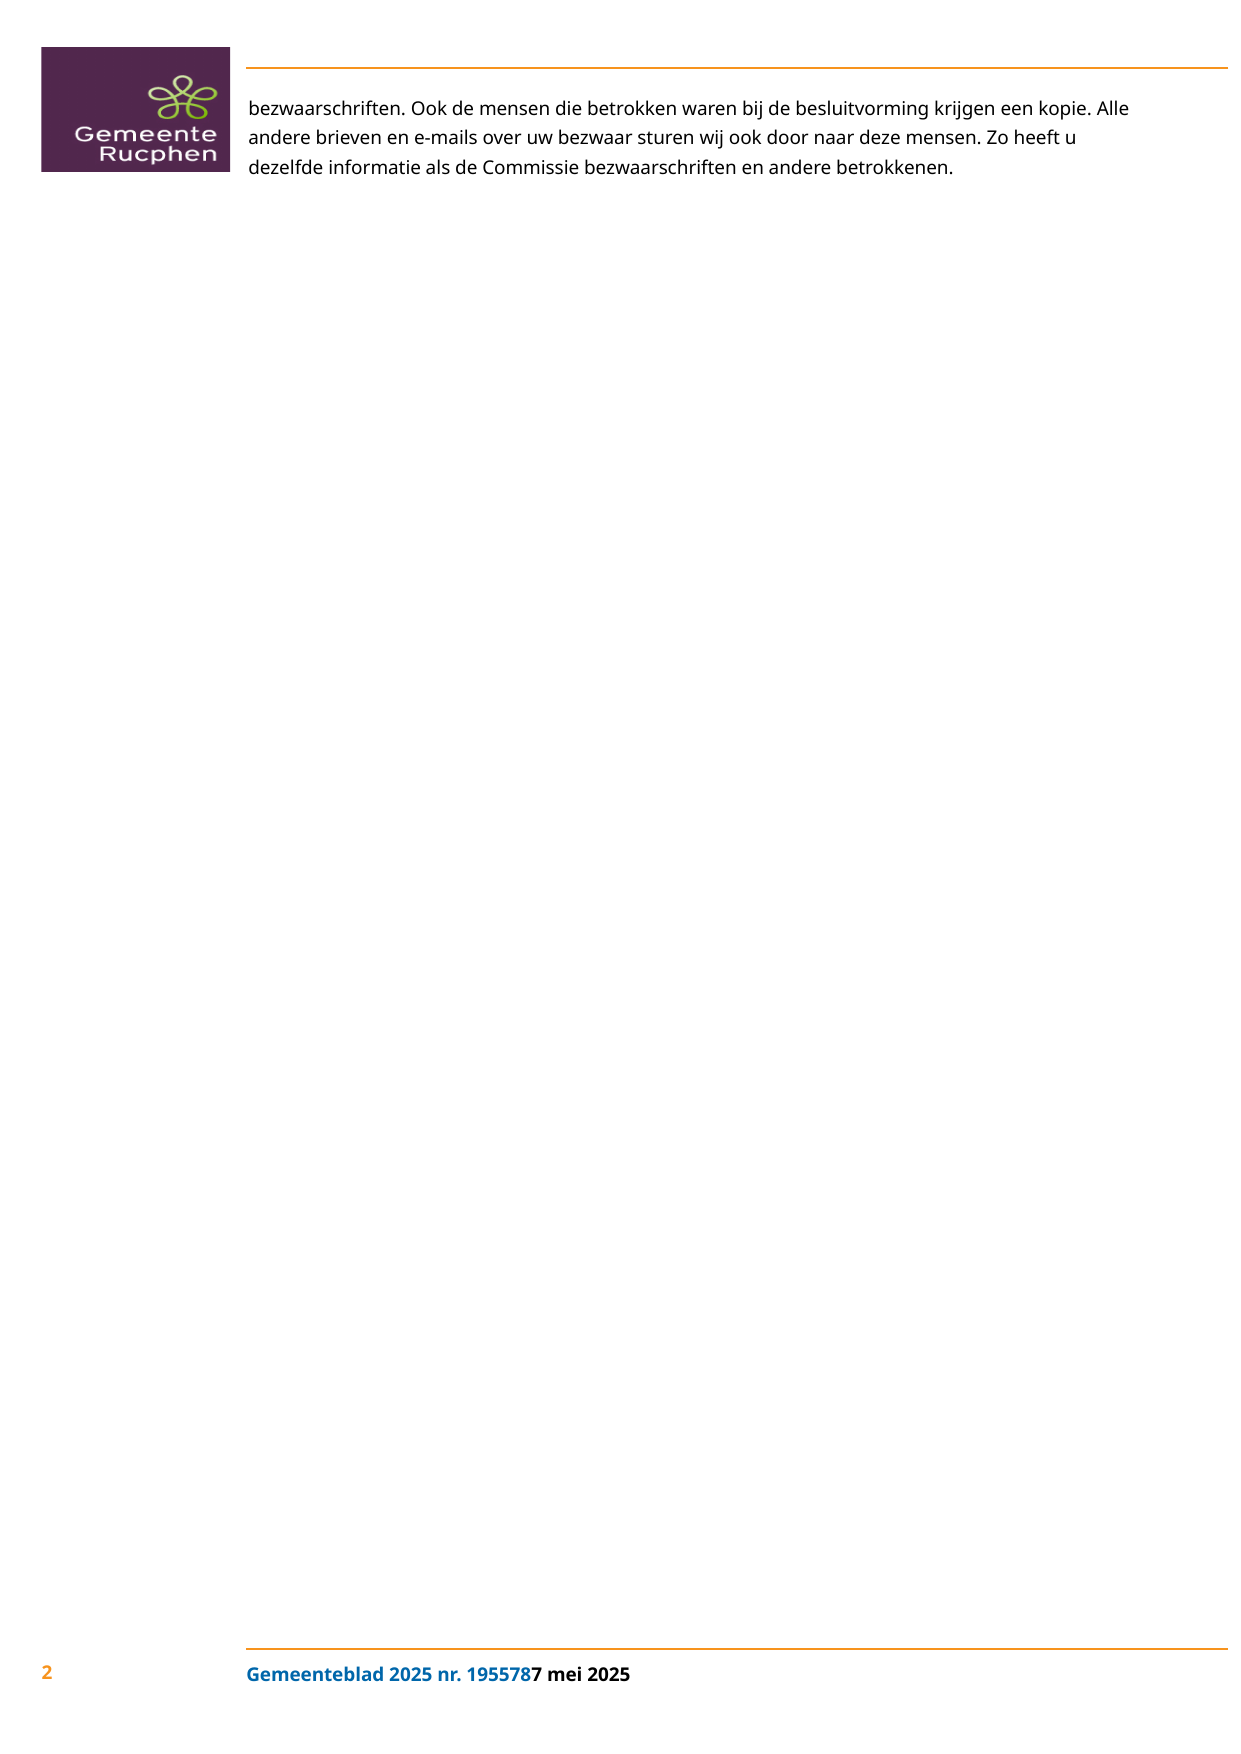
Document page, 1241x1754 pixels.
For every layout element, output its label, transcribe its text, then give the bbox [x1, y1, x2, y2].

picture [41, 47, 231, 172]
text bezwaarschriften. Ook de mensen die betrokken waren bij de besluitvorming krijgen een kopie. Alle andere brieven en e-mails over uw bezwaar sturen wij ook door naar deze mensen. Zo heeft u dezelfde informatie als de Commissie bezwaarschriften en andere betrokkenen. [248, 95, 1152, 180]
